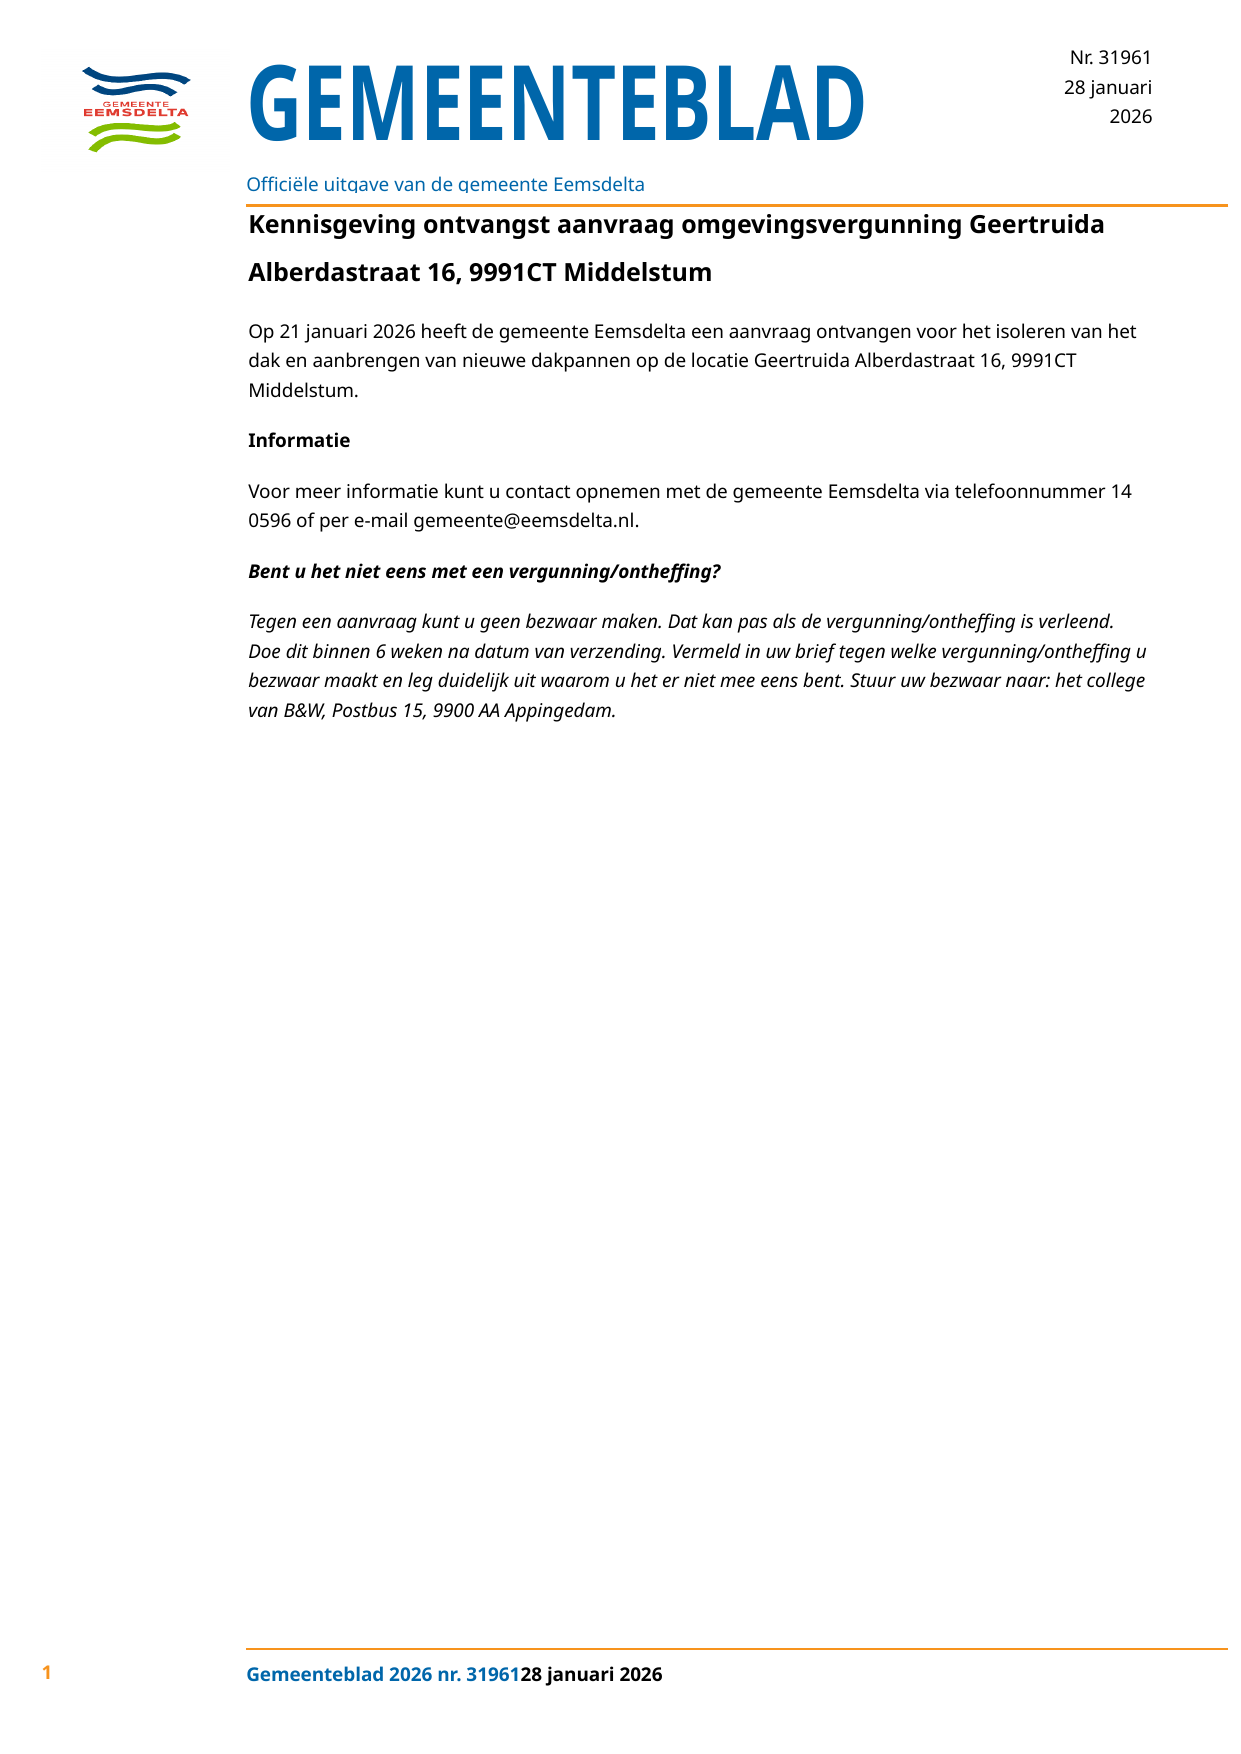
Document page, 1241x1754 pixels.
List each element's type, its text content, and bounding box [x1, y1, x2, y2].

text Informatie [248, 427, 1152, 453]
picture [41, 47, 231, 172]
text Op 21 januari 2026 heeft de gemeente Eemsdelta een aanvraag ontvangen voor het isoleren van het dak en aanbrengen van nieuwe dakpannen op de locatie Geertruida Alberdastraat 16, 9991CT Middelstum. [248, 318, 1152, 403]
text Kennisgeving ontvangst aanvraag omgevingsvergunning Geertruida Alberdastraat 16, 9991CT Middelstum [248, 207, 1152, 288]
text Voor meer informatie kunt u contact opnemen met de gemeente Eemsdelta via telefoonnummer 14 0596 of per e-mail gemeente@eemsdelta.nl. [248, 478, 1152, 533]
text Bent u het niet eens met een vergunning/ontheffing? [248, 558, 1152, 584]
text Tegen een aanvraag kunt u geen bezwaar maken. Dat kan pas als de vergunning/ontheffing is verleend. Doe dit binnen 6 weken na datum van verzending. Vermeld in uw brief tegen welke vergunning/ontheffing u bezwaar maakt en leg duidelijk uit waarom u het er niet mee eens bent. Stuur uw bezwaar naar: het college van B&W, Postbus 15, 9900 AA Appingedam. [248, 608, 1152, 723]
